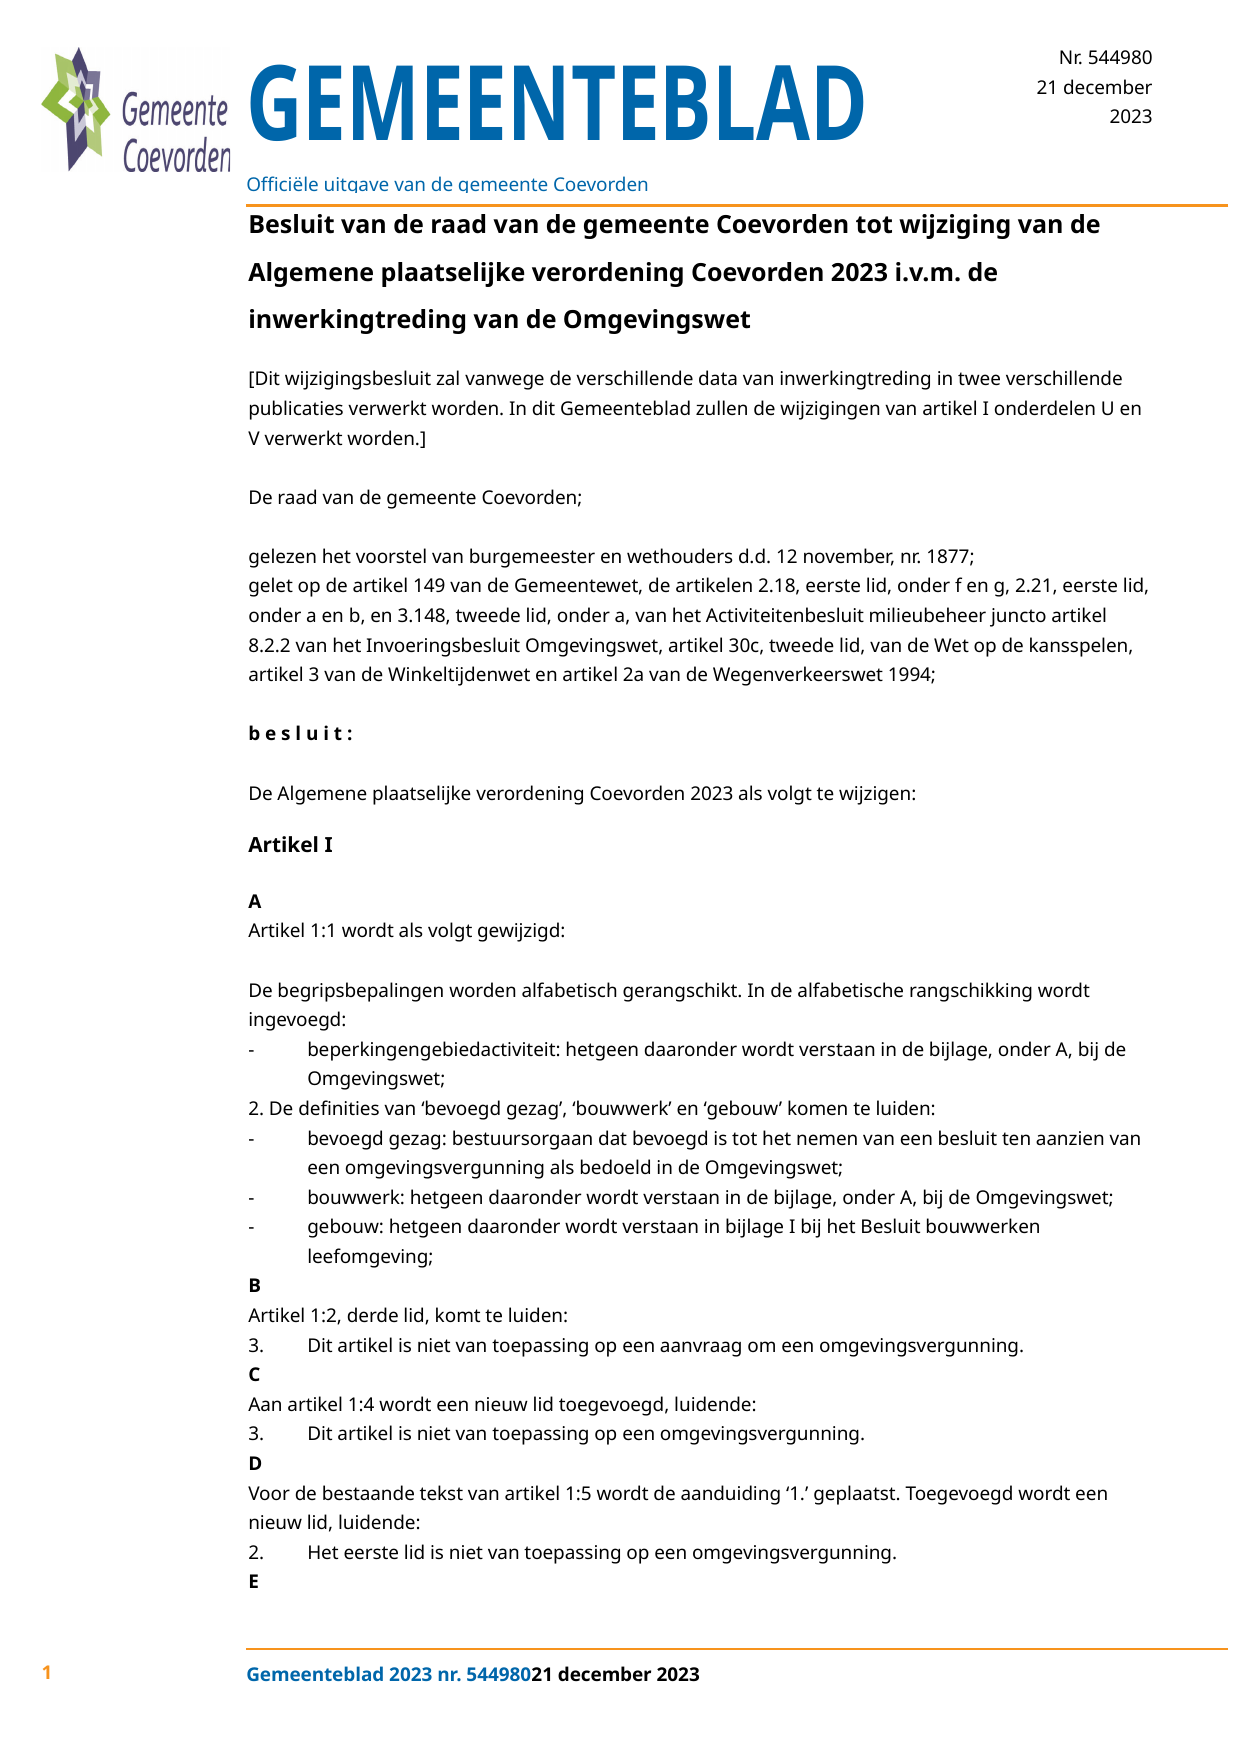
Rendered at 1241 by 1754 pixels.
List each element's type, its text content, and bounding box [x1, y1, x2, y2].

list bouwwerk: hetgeen daaronder wordt verstaan in de bijlage, onder A, bij de Omgevingswet; [248, 1184, 1152, 1210]
text A [248, 888, 1152, 914]
text Aan artikel 1:4 wordt een nieuw lid toegevoegd, luidende: [248, 1391, 1152, 1417]
list beperkingengebiedactiviteit: hetgeen daaronder wordt verstaan in de bijlage, onder A, bij de Omgevingswet; [248, 1036, 1152, 1091]
text b e s l u i t : [248, 721, 1152, 746]
text Besluit van de raad van de gemeente Coevorden tot wijziging van de Algemene plaatselijke verordening Coevorden 2023 i.v.m. de inwerkingtreding van de Omgevingswet [248, 207, 1152, 336]
text C [248, 1361, 1152, 1387]
text D [248, 1450, 1152, 1476]
list bevoegd gezag: bestuursorgaan dat bevoegd is tot het nemen van een besluit ten aanzien van een omgevingsvergunning als bedoeld in de Omgevingswet; [248, 1125, 1152, 1180]
list Dit artikel is niet van toepassing op een aanvraag om een omgevingsvergunning. [248, 1332, 1152, 1358]
text De raad van de gemeente Coevorden; [248, 484, 1152, 509]
text B [248, 1273, 1152, 1298]
text Artikel I [248, 830, 1152, 858]
text E [248, 1568, 1152, 1594]
list Het eerste lid is niet van toepassing op een omgevingsvergunning. [248, 1539, 1152, 1565]
text gelet op de artikel 149 van de Gemeentewet, de artikelen 2.18, eerste lid, onder f en g, 2.21, eerste lid, onder a en b, en 3.148, tweede lid, onder a, van het Activiteitenbesluit milieubeheer juncto artikel 8.2.2 van het Invoeringsbesluit Omgevingswet, artikel 30c, tweede lid, van de Wet op de kansspelen, artikel 3 van de Winkeltijdenwet en artikel 2a van de Wegenverkeerswet 1994; [248, 573, 1152, 687]
picture [41, 47, 231, 172]
list Dit artikel is niet van toepassing op een omgevingsvergunning. [248, 1421, 1152, 1446]
text De begripsbepalingen worden alfabetisch gerangschikt. In de alfabetische rangschikking wordt ingevoegd: [248, 977, 1152, 1032]
text Voor de bestaande tekst van artikel 1:5 wordt de aanduiding ‘1.’ geplaatst. Toegevoegd wordt een nieuw lid, luidende: [248, 1480, 1152, 1535]
text Artikel 1:1 wordt als volgt gewijzigd: [248, 918, 1152, 943]
text De Algemene plaatselijke verordening Coevorden 2023 als volgt te wijzigen: [248, 780, 1152, 805]
text [Dit wijzigingsbesluit zal vanwege de verschillende data van inwerkingtreding in twee verschillende publicaties verwerkt worden. In dit Gemeenteblad zullen de wijzigingen van artikel I onderdelen U en V verwerkt worden.] [248, 366, 1152, 450]
text gelezen het voorstel van burgemeester en wethouders d.d. 12 november, nr. 1877; [248, 543, 1152, 569]
text Artikel 1:2, derde lid, komt te luiden: [248, 1302, 1152, 1328]
list gebouw: hetgeen daaronder wordt verstaan in bijlage I bij het Besluit bouwwerken leefomgeving; [248, 1213, 1152, 1269]
text 2. De definities van ‘bevoegd gezag’, ‘bouwwerk’ en ‘gebouw’ komen te luiden: [248, 1095, 1152, 1121]
